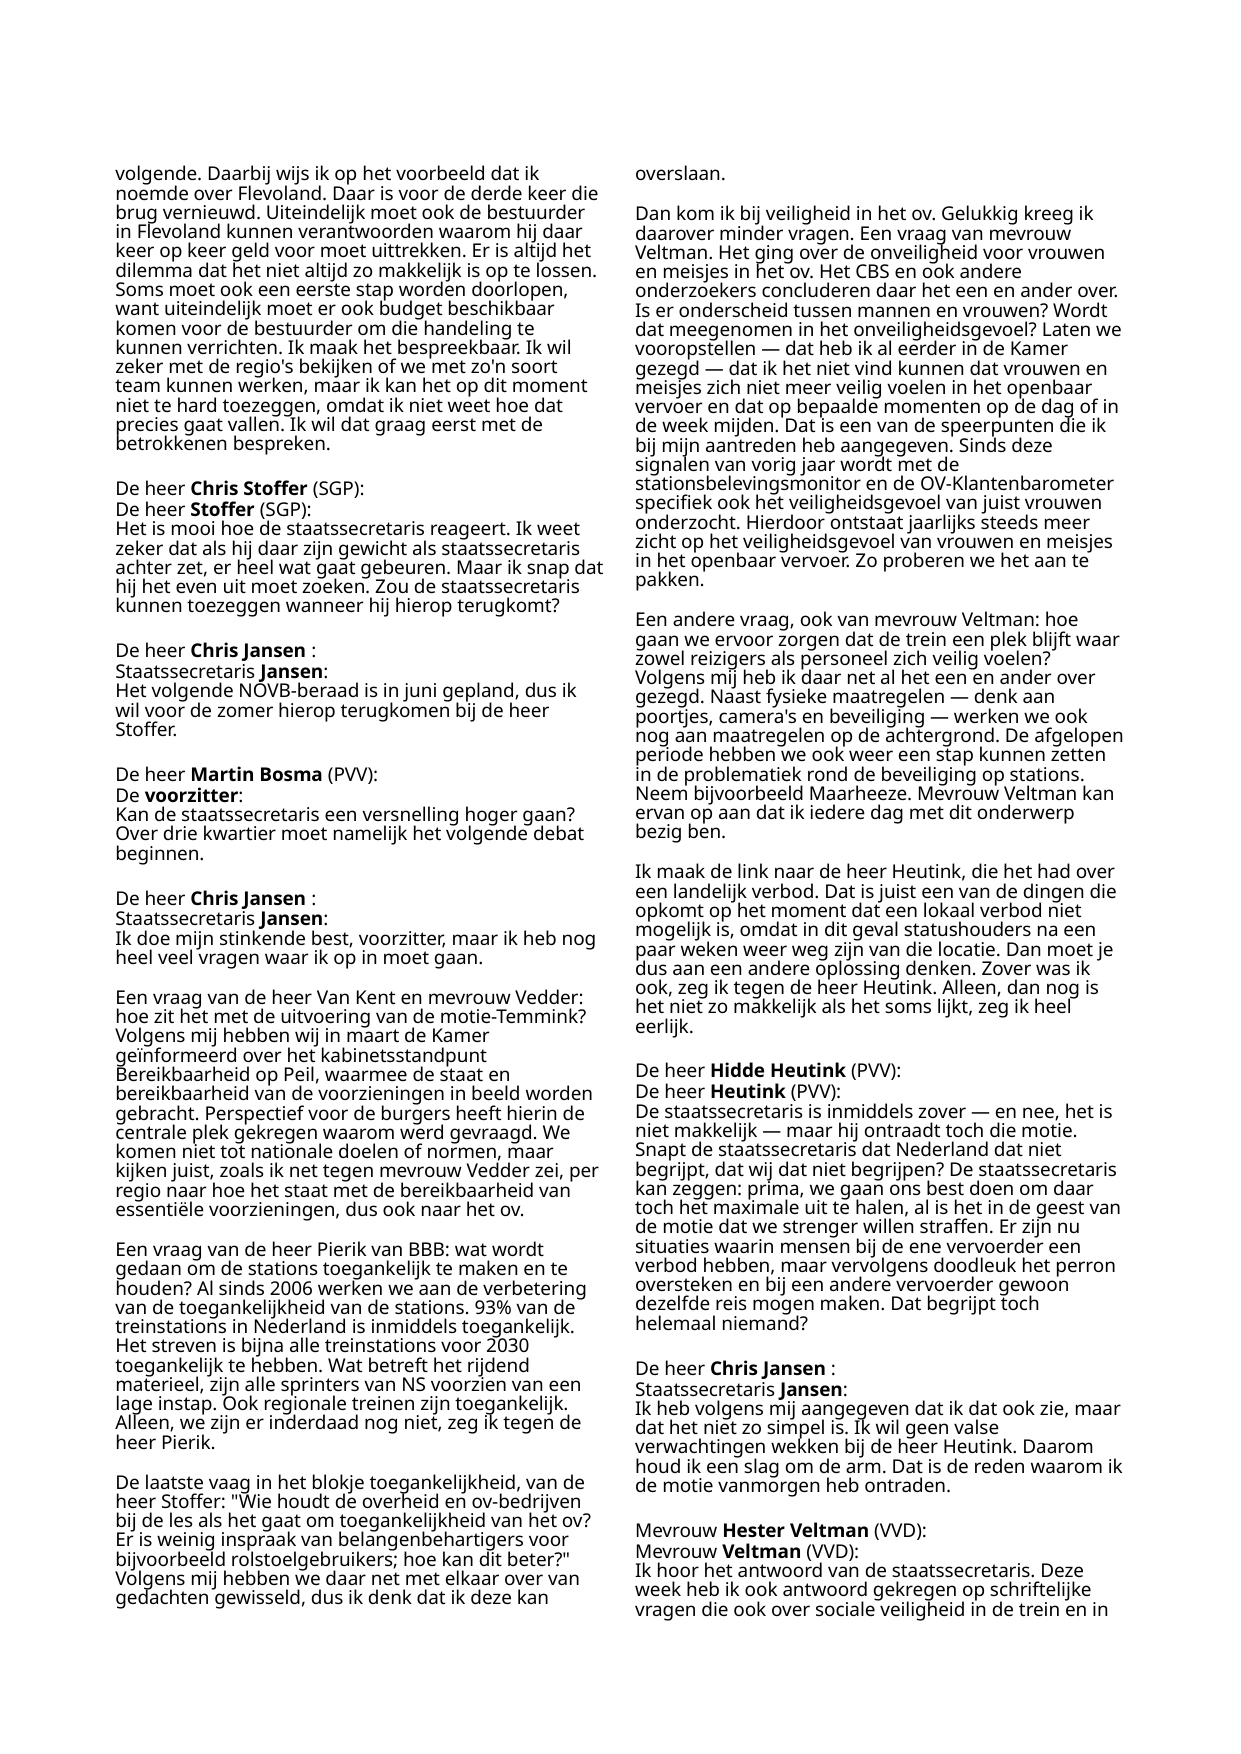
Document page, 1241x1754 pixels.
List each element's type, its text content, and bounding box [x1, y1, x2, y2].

text De voorzitter: [115, 787, 605, 806]
text De heer Stoffer (SGP): [115, 501, 605, 520]
text Kan de staatssecretaris een versnelling hoger gaan? Over drie kwartier moet namelijk het volgende debat beginnen. [115, 806, 605, 864]
text Ik hoor het antwoord van de staatssecretaris. Deze week heb ik ook antwoord gekregen op schriftelijke vragen die ook over sociale veiligheid in de trein en in [635, 1562, 1125, 1620]
text Ik maak de link naar de heer Heutink, die het had over een landelijk verbod. Dat is juist een van de dingen die opkomt op het moment dat een lokaal verbod niet mogelijk is, omdat in dit geval statushouders na een paar weken weer weg zijn van die locatie. Dan moet je dus aan een andere oplossing denken. Zover was ik ook, zeg ik tegen de heer Heutink. Alleen, dan nog is het niet zo makkelijk als het soms lijkt, zeg ik heel eerlijk. [635, 863, 1125, 1037]
text Mevrouw Hester Veltman (VVD): [635, 1517, 1125, 1543]
text Ik doe mijn stinkende best, voorzitter, maar ik heb nog heel veel vragen waar ik op in moet gaan. [115, 930, 605, 968]
text De heer Chris Jansen : [115, 637, 605, 663]
text De laatste vaag in het blokje toegankelijkheid, van de heer Stoffer: "Wie houdt de overheid en ov-bedrijven bij de les als het gaat om toegankelijkheid van het ov? Er is weinig inspraak van belangenbehartigers voor bijvoorbeeld rolstoelgebruikers; hoe kan dit beter?" Volgens mij hebben we daar net met elkaar over van gedachten gewisseld, dus ik denk dat ik deze kan [115, 1474, 605, 1608]
text overslaan. [635, 165, 1125, 184]
text De heer Hidde Heutink (PVV): [635, 1058, 1125, 1083]
text Een vraag van de heer Van Kent en mevrouw Vedder: hoe zit het met de uitvoering van de motie-Temmink? Volgens mij hebben wij in maart de Kamer geïnformeerd over het kabinetsstandpunt Bereikbaarheid op Peil, waarmee de staat en bereikbaarheid van de voorzieningen in beeld worden gebracht. Perspectief voor de burgers heeft hierin de centrale plek gekregen waarom werd gevraagd. We komen niet tot nationale doelen of normen, maar kijken juist, zoals ik net tegen mevrouw Vedder zei, per regio naar hoe het staat met de bereikbaarheid van essentiële voorzieningen, dus ook naar het ov. [115, 989, 605, 1220]
text Ik heb volgens mij aangegeven dat ik dat ook zie, maar dat het niet zo simpel is. Ik wil geen valse verwachtingen wekken bij de heer Heutink. Daarom houd ik een slag om de arm. Dat is de reden waarom ik de motie vanmorgen heb ontraden. [635, 1400, 1125, 1496]
text Het is mooi hoe de staatssecretaris reageert. Ik weet zeker dat als hij daar zijn gewicht als staatssecretaris achter zet, er heel wat gaat gebeuren. Maar ik snap dat hij het even uit moet zoeken. Zou de staatssecretaris kunnen toezeggen wanneer hij hierop terugkomt? [115, 520, 605, 617]
text Een vraag van de heer Pierik van BBB: wat wordt gedaan om de stations toegankelijk te maken en te houden? Al sinds 2006 werken we aan de verbetering van de toegankelijkheid van de stations. 93% van de treinstations in Nederland is inmiddels toegankelijk. Het streven is bijna alle treinstations voor 2030 toegankelijk te hebben. Wat betreft het rijdend materieel, zijn alle sprinters van NS voorzien van een lage instap. Ook regionale treinen zijn toegankelijk. Alleen, we zijn er inderdaad nog niet, zeg ik tegen de heer Pierik. [115, 1241, 605, 1453]
text Dan kom ik bij veiligheid in het ov. Gelukkig kreeg ik daarover minder vragen. Een vraag van mevrouw Veltman. Het ging over de onveiligheid voor vrouwen en meisjes in het ov. Het CBS en ook andere onderzoekers concluderen daar het een en ander over. Is er onderscheid tussen mannen en vrouwen? Wordt dat meegenomen in het onveiligheidsgevoel? Laten we vooropstellen — dat heb ik al eerder in de Kamer gezegd — dat ik het niet vind kunnen dat vrouwen en meisjes zich niet meer veilig voelen in het openbaar vervoer en dat op bepaalde momenten op de dag of in de week mijden. Dat is een van de speerpunten die ik bij mijn aantreden heb aangegeven. Sinds deze signalen van vorig jaar wordt met de stationsbelevingsmonitor en de OV-Klantenbarometer specifiek ook het veiligheidsgevoel van juist vrouwen onderzocht. Hierdoor ontstaat jaarlijks steeds meer zicht op het veiligheidsgevoel van vrouwen en meisjes in het openbaar vervoer. Zo proberen we het aan te pakken. [635, 205, 1125, 591]
text Staatssecretaris Jansen: [115, 663, 605, 682]
text De staatssecretaris is inmiddels zover — en nee, het is niet makkelijk — maar hij ontraadt toch die motie. Snapt de staatssecretaris dat Nederland dat niet begrijpt, dat wij dat niet begrijpen? De staatssecretaris kan zeggen: prima, we gaan ons best doen om daar toch het maximale uit te halen, al is het in de geest van de motie dat we strenger willen straffen. Er zijn nu situaties waarin mensen bij de ene vervoerder een verbod hebben, maar vervolgens doodleuk het perron oversteken en bij een andere vervoerder gewoon dezelfde reis mogen maken. Dat begrijpt toch helemaal niemand? [635, 1103, 1125, 1334]
text Staatssecretaris Jansen: [635, 1381, 1125, 1400]
text De heer Heutink (PVV): [635, 1083, 1125, 1103]
text De heer Chris Jansen : [635, 1355, 1125, 1381]
text De heer Chris Jansen : [115, 885, 605, 910]
text volgende. Daarbij wijs ik op het voorbeeld dat ik noemde over Flevoland. Daar is voor de derde keer die brug vernieuwd. Uiteindelijk moet ook de bestuurder in Flevoland kunnen verantwoorden waarom hij daar keer op keer geld voor moet uittrekken. Er is altijd het dilemma dat het niet altijd zo makkelijk is op te lossen. Soms moet ook een eerste stap worden doorlopen, want uiteindelijk moet er ook budget beschikbaar komen voor de bestuurder om die handeling te kunnen verrichten. Ik maak het bespreekbaar. Ik wil zeker met de regio's bekijken of we met zo'n soort team kunnen werken, maar ik kan het op dit moment niet te hard toezeggen, omdat ik niet weet hoe dat precies gaat vallen. Ik wil dat graag eerst met de betrokkenen bespreken. [115, 165, 605, 454]
text Het volgende NOVB-beraad is in juni gepland, dus ik wil voor de zomer hierop terugkomen bij de heer Stoffer. [115, 682, 605, 740]
text De heer Martin Bosma (PVV): [115, 761, 605, 787]
text Een andere vraag, ook van mevrouw Veltman: hoe gaan we ervoor zorgen dat de trein een plek blijft waar zowel reizigers als personeel zich veilig voelen? Volgens mij heb ik daar net al het een en ander over gezegd. Naast fysieke maatregelen — denk aan poortjes, camera's en beveiliging — werken we ook nog aan maatregelen op de achtergrond. De afgelopen periode hebben we ook weer een stap kunnen zetten in de problematiek rond de beveiliging op stations. Neem bijvoorbeeld Maarheeze. Mevrouw Veltman kan ervan op aan dat ik iedere dag met dit onderwerp bezig ben. [635, 611, 1125, 843]
text Mevrouw Veltman (VVD): [635, 1543, 1125, 1562]
text De heer Chris Stoffer (SGP): [115, 475, 605, 501]
text Staatssecretaris Jansen: [115, 910, 605, 930]
